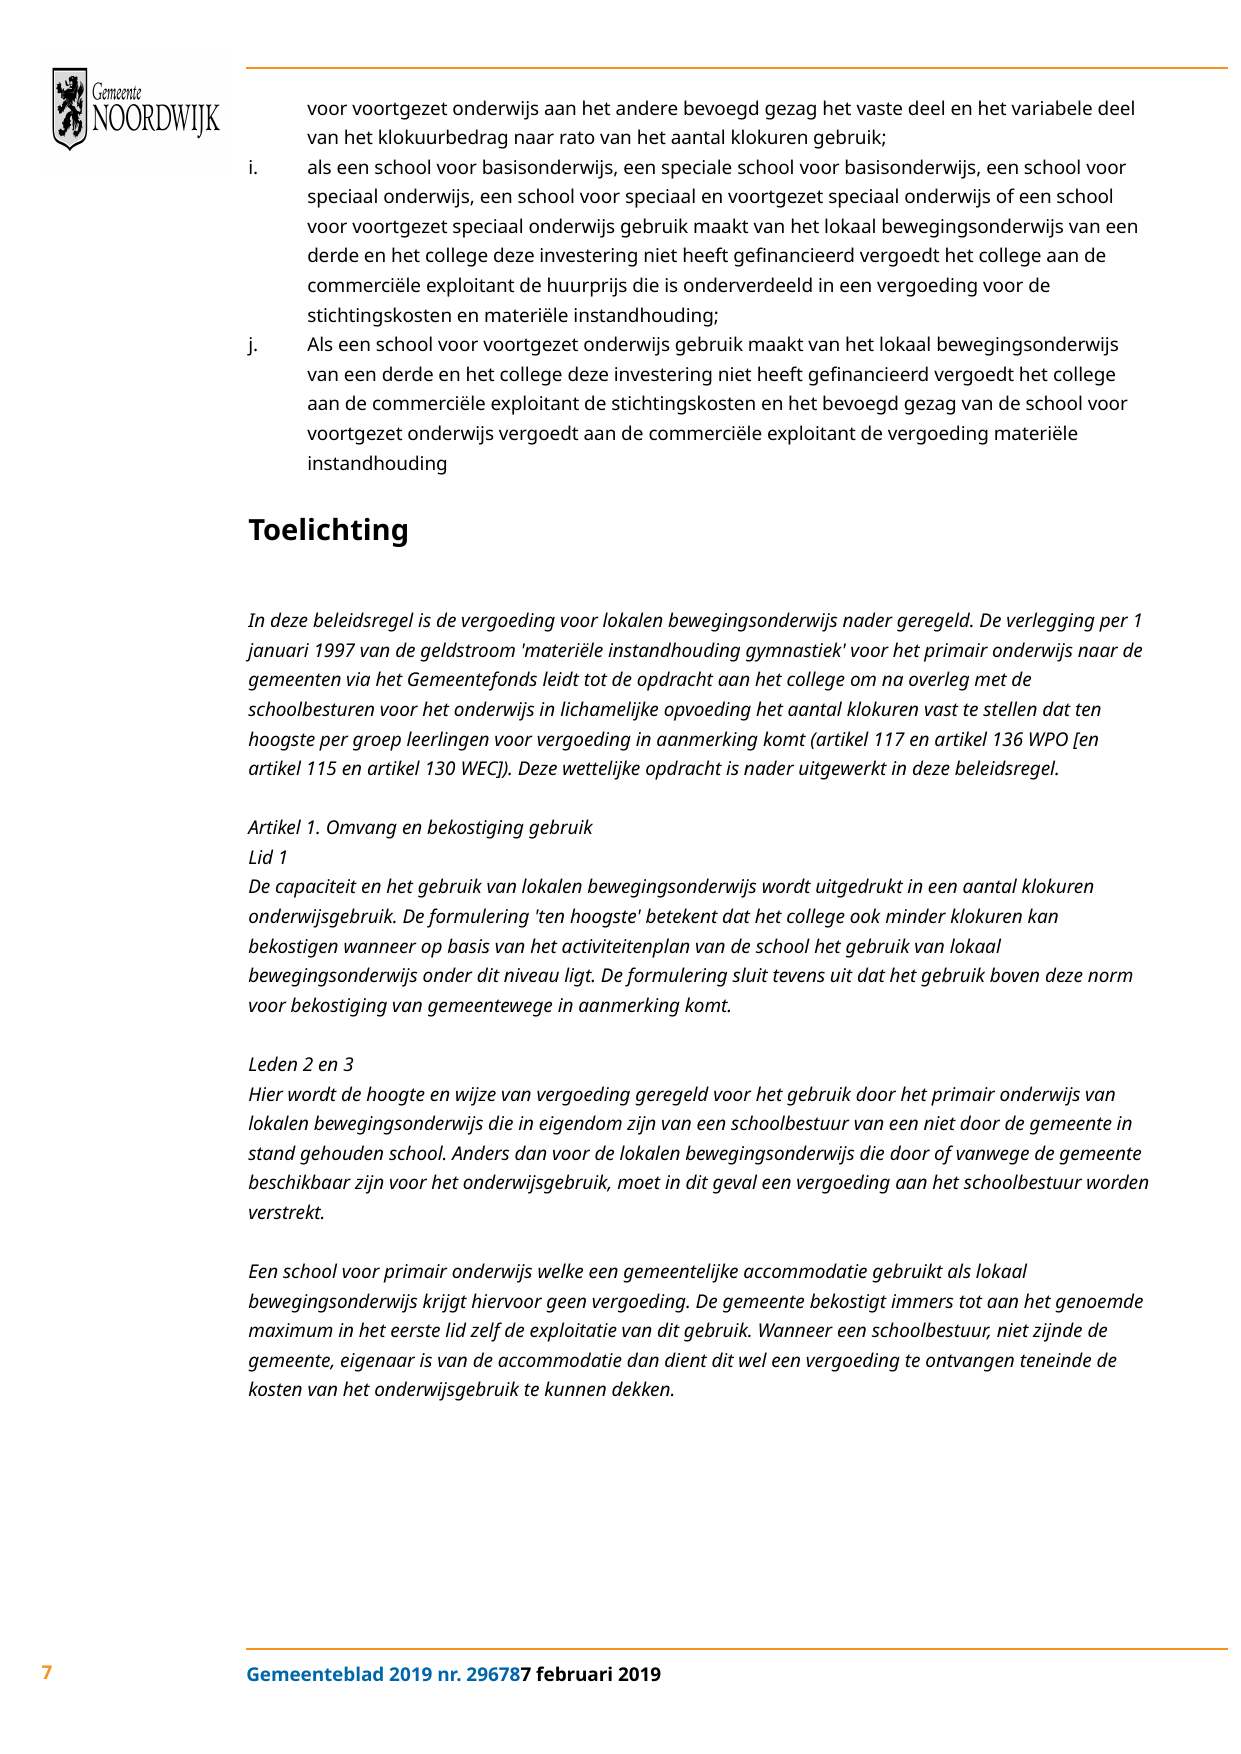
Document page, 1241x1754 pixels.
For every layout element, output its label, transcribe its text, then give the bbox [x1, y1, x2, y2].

picture [41, 47, 231, 172]
text Artikel 1. Omvang en bekostiging gebruik [248, 814, 1152, 840]
text De capaciteit en het gebruik van lokalen bewegingsonderwijs wordt uitgedrukt in een aantal klokuren onderwijsgebruik. De formulering 'ten hoogste' betekent dat het college ook minder klokuren kan bekostigen wanneer op basis van het activiteitenplan van de school het gebruik van lokaal bewegingsonderwijs onder dit niveau ligt. De formulering sluit tevens uit dat het gebruik boven deze norm voor bekostiging van gemeentewege in aanmerking komt. [248, 874, 1152, 1018]
text Een school voor primair onderwijs welke een gemeentelijke accommodatie gebruikt als lokaal bewegingsonderwijs krijgt hiervoor geen vergoeding. De gemeente bekostigt immers tot aan het genoemde maximum in het eerste lid zelf de exploitatie van dit gebruik. Wanneer een schoolbestuur, niet zijnde de gemeente, eigenaar is van de accommodatie dan dient dit wel een vergoeding te ontvangen teneinde de kosten van het onderwijsgebruik te kunnen dekken. [248, 1258, 1152, 1402]
text In deze beleidsregel is de vergoeding voor lokalen bewegingsonderwijs nader geregeld. De verlegging per 1 januari 1997 van de geldstroom 'materiële instandhouding gymnastiek' voor het primair onderwijs naar de gemeenten via het Gemeentefonds leidt tot de opdracht aan het college om na overleg met de schoolbesturen voor het onderwijs in lichamelijke opvoeding het aantal klokuren vast te stellen dat ten hoogste per groep leerlingen voor vergoeding in aanmerking komt (artikel 117 en artikel 136 WPO [en artikel 115 en artikel 130 WEC]). Deze wettelijke opdracht is nader uitgewerkt in deze beleidsregel. [248, 607, 1152, 781]
text Hier wordt de hoogte en wijze van vergoeding geregeld voor het gebruik door het primair onderwijs van lokalen bewegingsonderwijs die in eigendom zijn van een schoolbestuur van een niet door de gemeente in stand gehouden school. Anders dan voor de lokalen bewegingsonderwijs die door of vanwege de gemeente beschikbaar zijn voor het onderwijsgebruik, moet in dit geval een vergoeding aan het schoolbestuur worden verstrekt. [248, 1081, 1152, 1225]
text Lid 1 [248, 844, 1152, 870]
list voor voortgezet onderwijs aan het andere bevoegd gezag het vaste deel en het variabele deel van het klokuurbedrag naar rato van het aantal klokuren gebruik; [248, 95, 1152, 150]
list Als een school voor voortgezet onderwijs gebruik maakt van het lokaal bewegingsonderwijs van een derde en het college deze investering niet heeft gefinancieerd vergoedt het college aan de commerciële exploitant de stichtingskosten en het bevoegd gezag van de school voor voortgezet onderwijs vergoedt aan de commerciële exploitant de vergoeding materiële instandhouding [248, 331, 1152, 476]
text Leden 2 en 3 [248, 1051, 1152, 1077]
text Toelichting [248, 509, 1152, 549]
list als een school voor basisonderwijs, een speciale school voor basisonderwijs, een school voor speciaal onderwijs, een school voor speciaal en voortgezet speciaal onderwijs of een school voor voortgezet speciaal onderwijs gebruik maakt van het lokaal bewegingsonderwijs van een derde en het college deze investering niet heeft gefinancieerd vergoedt het college aan de commerciële exploitant de huurprijs die is onderverdeeld in een vergoeding voor de stichtingskosten en materiële instandhouding; [248, 154, 1152, 328]
